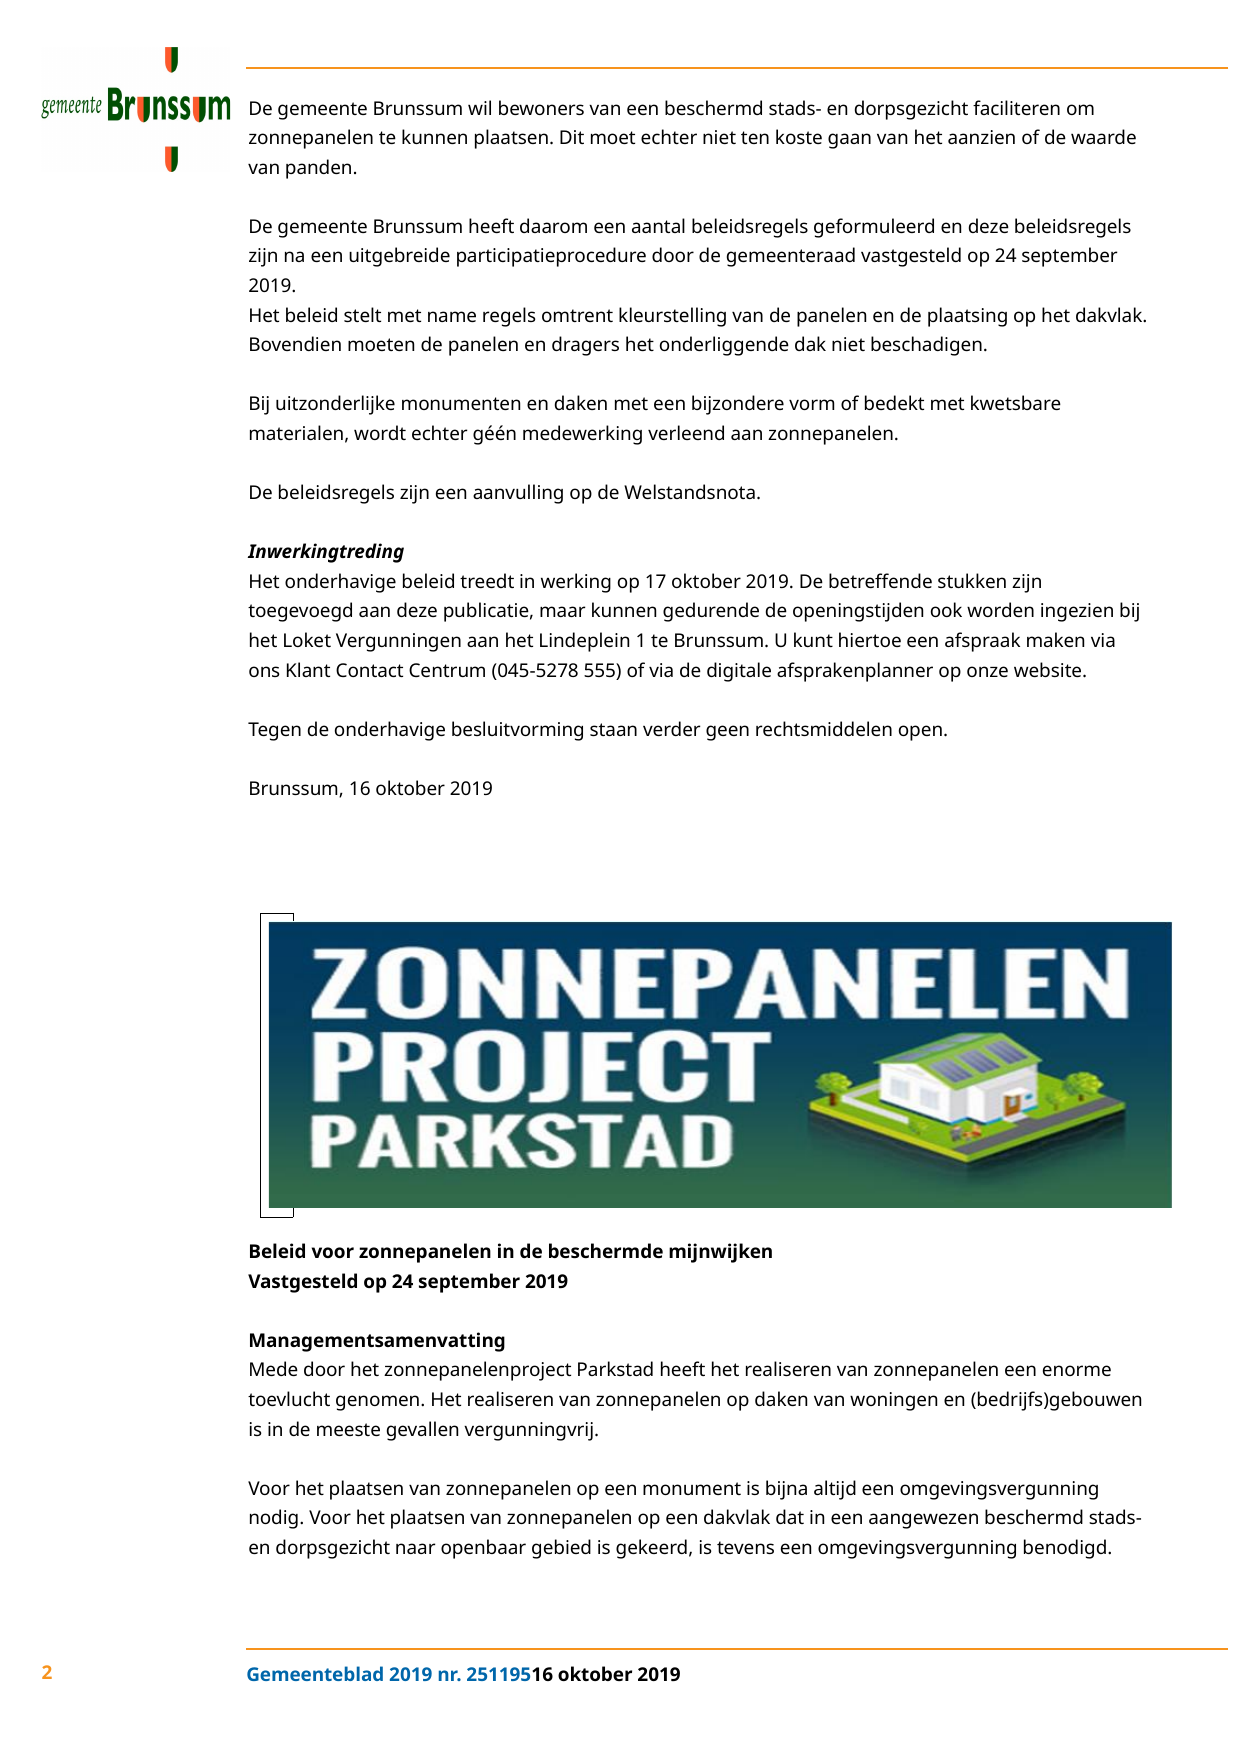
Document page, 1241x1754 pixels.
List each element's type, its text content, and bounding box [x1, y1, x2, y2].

text Inwerkingtreding [248, 538, 1152, 564]
text Vastgesteld op 24 september 2019 [248, 1268, 1152, 1293]
text Managementsamenvatting [248, 1327, 1152, 1353]
text Mede door het zonnepanelenproject Parkstad heeft het realiseren van zonnepanelen een enorme toevlucht genomen. Het realiseren van zonnepanelen op daken van woningen en (bedrijfs)gebouwen is in de meeste gevallen vergunningvrij. [248, 1357, 1152, 1441]
text Beleid voor zonnepanelen in de beschermde mijnwijken [248, 1238, 1152, 1264]
picture [268, 921, 1173, 1208]
text Het beleid stelt met name regels omtrent kleurstelling van de panelen en de plaatsing op het dakvlak. Bovendien moeten de panelen en dragers het onderliggende dak niet beschadigen. [248, 302, 1152, 357]
text De gemeente Brunssum wil bewoners van een beschermd stads- en dorpsgezicht faciliteren om zonnepanelen te kunnen plaatsen. Dit moet echter niet ten koste gaan van het aanzien of de waarde van panden. [248, 95, 1152, 180]
text Voor het plaatsen van zonnepanelen op een monument is bijna altijd een omgevingsvergunning nodig. Voor het plaatsen van zonnepanelen op een dakvlak dat in een aangewezen beschermd stads- en dorpsgezicht naar openbaar gebied is gekeerd, is tevens een omgevingsvergunning benodigd. [248, 1475, 1152, 1560]
text Brunssum, 16 oktober 2019 [248, 775, 1152, 801]
text De beleidsregels zijn een aanvulling op de Welstandsnota. [248, 479, 1152, 505]
text Bij uitzonderlijke monumenten en daken met een bijzondere vorm of bedekt met kwetsbare materialen, wordt echter géén medewerking verleend aan zonnepanelen. [248, 391, 1152, 446]
text De gemeente Brunssum heeft daarom een aantal beleidsregels geformuleerd en deze beleidsregels zijn na een uitgebreide participatieprocedure door de gemeenteraad vastgesteld op 24 september 2019. [248, 213, 1152, 298]
text Tegen de onderhavige besluitvorming staan verder geen rechtsmiddelen open. [248, 716, 1152, 742]
picture [41, 47, 231, 172]
text Het onderhavige beleid treedt in werking op 17 oktober 2019. De betreffende stukken zijn toegevoegd aan deze publicatie, maar kunnen gedurende de openingstijden ook worden ingezien bij het Loket Vergunningen aan het Lindeplein 1 te Brunssum. U kunt hiertoe een afspraak maken via ons Klant Contact Centrum (045-5278 555) of via de digitale afsprakenplanner op onze website. [248, 568, 1152, 683]
